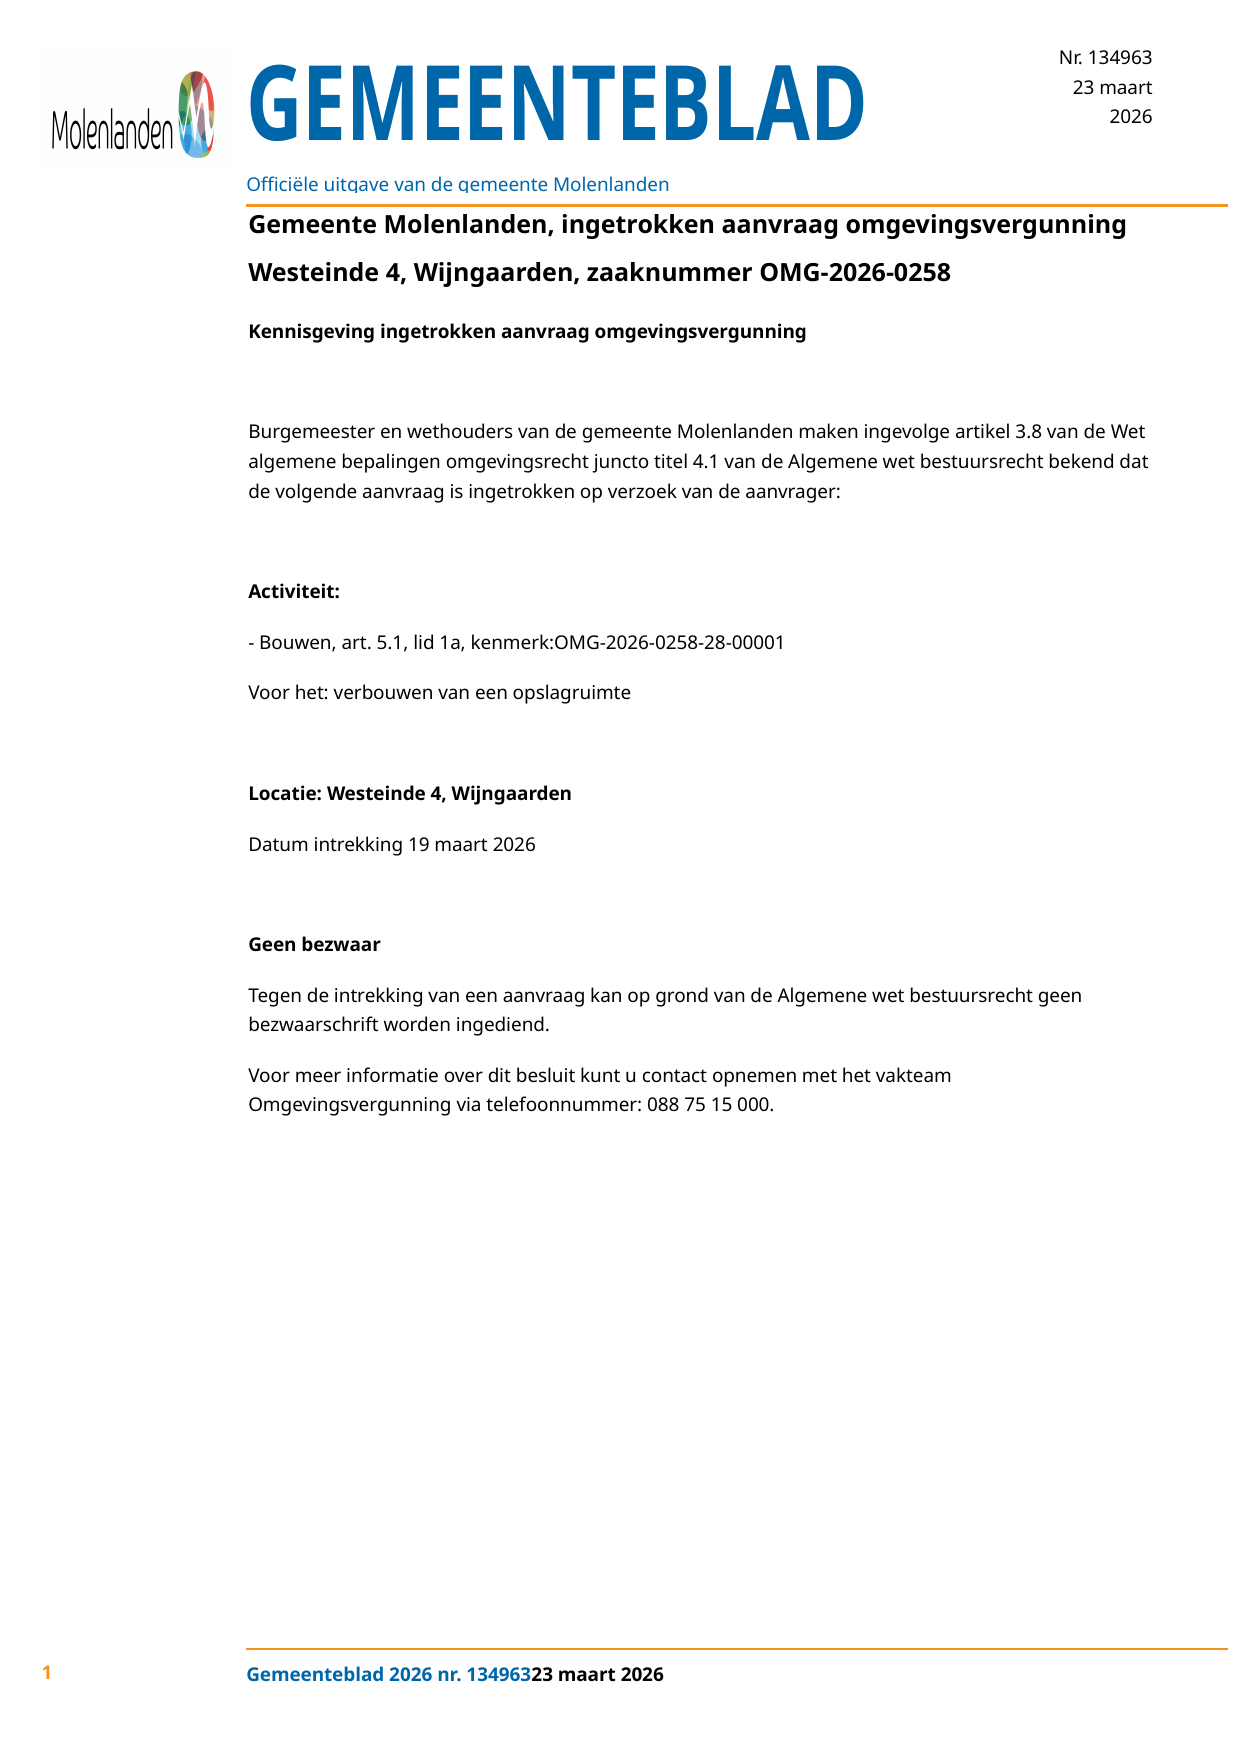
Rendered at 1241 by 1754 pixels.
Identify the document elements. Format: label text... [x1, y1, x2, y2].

text Tegen de intrekking van een aanvraag kan op grond van de Algemene wet bestuursrecht geen bezwaarschrift worden ingediend. [248, 982, 1152, 1037]
text Datum intrekking 19 maart 2026 [248, 831, 1152, 857]
text Gemeente Molenlanden, ingetrokken aanvraag omgevingsvergunning Westeinde 4, Wijngaarden, zaaknummer OMG-2026-0258 [248, 207, 1152, 288]
text Locatie: Westeinde 4, Wijngaarden [248, 780, 1152, 806]
picture [41, 47, 231, 172]
text Geen bezwaar [248, 932, 1152, 957]
text Burgemeester en wethouders van de gemeente Molenlanden maken ingevolge artikel 3.8 van de Wet algemene bepalingen omgevingsrecht juncto titel 4.1 van de Algemene wet bestuursrecht bekend dat de volgende aanvraag is ingetrokken op verzoek van de aanvrager: [248, 419, 1152, 504]
text - Bouwen, art. 5.1, lid 1a, kenmerk:OMG-2026-0258-28-00001 [248, 629, 1152, 655]
text Voor het: verbouwen van een opslagruimte [248, 679, 1152, 705]
text Activiteit: [248, 579, 1152, 604]
text Voor meer informatie over dit besluit kunt u contact opnemen met het vakteam Omgevingsvergunning via telefoonnummer: 088 75 15 000. [248, 1062, 1152, 1117]
text Kennisgeving ingetrokken aanvraag omgevingsvergunning [248, 318, 1152, 344]
